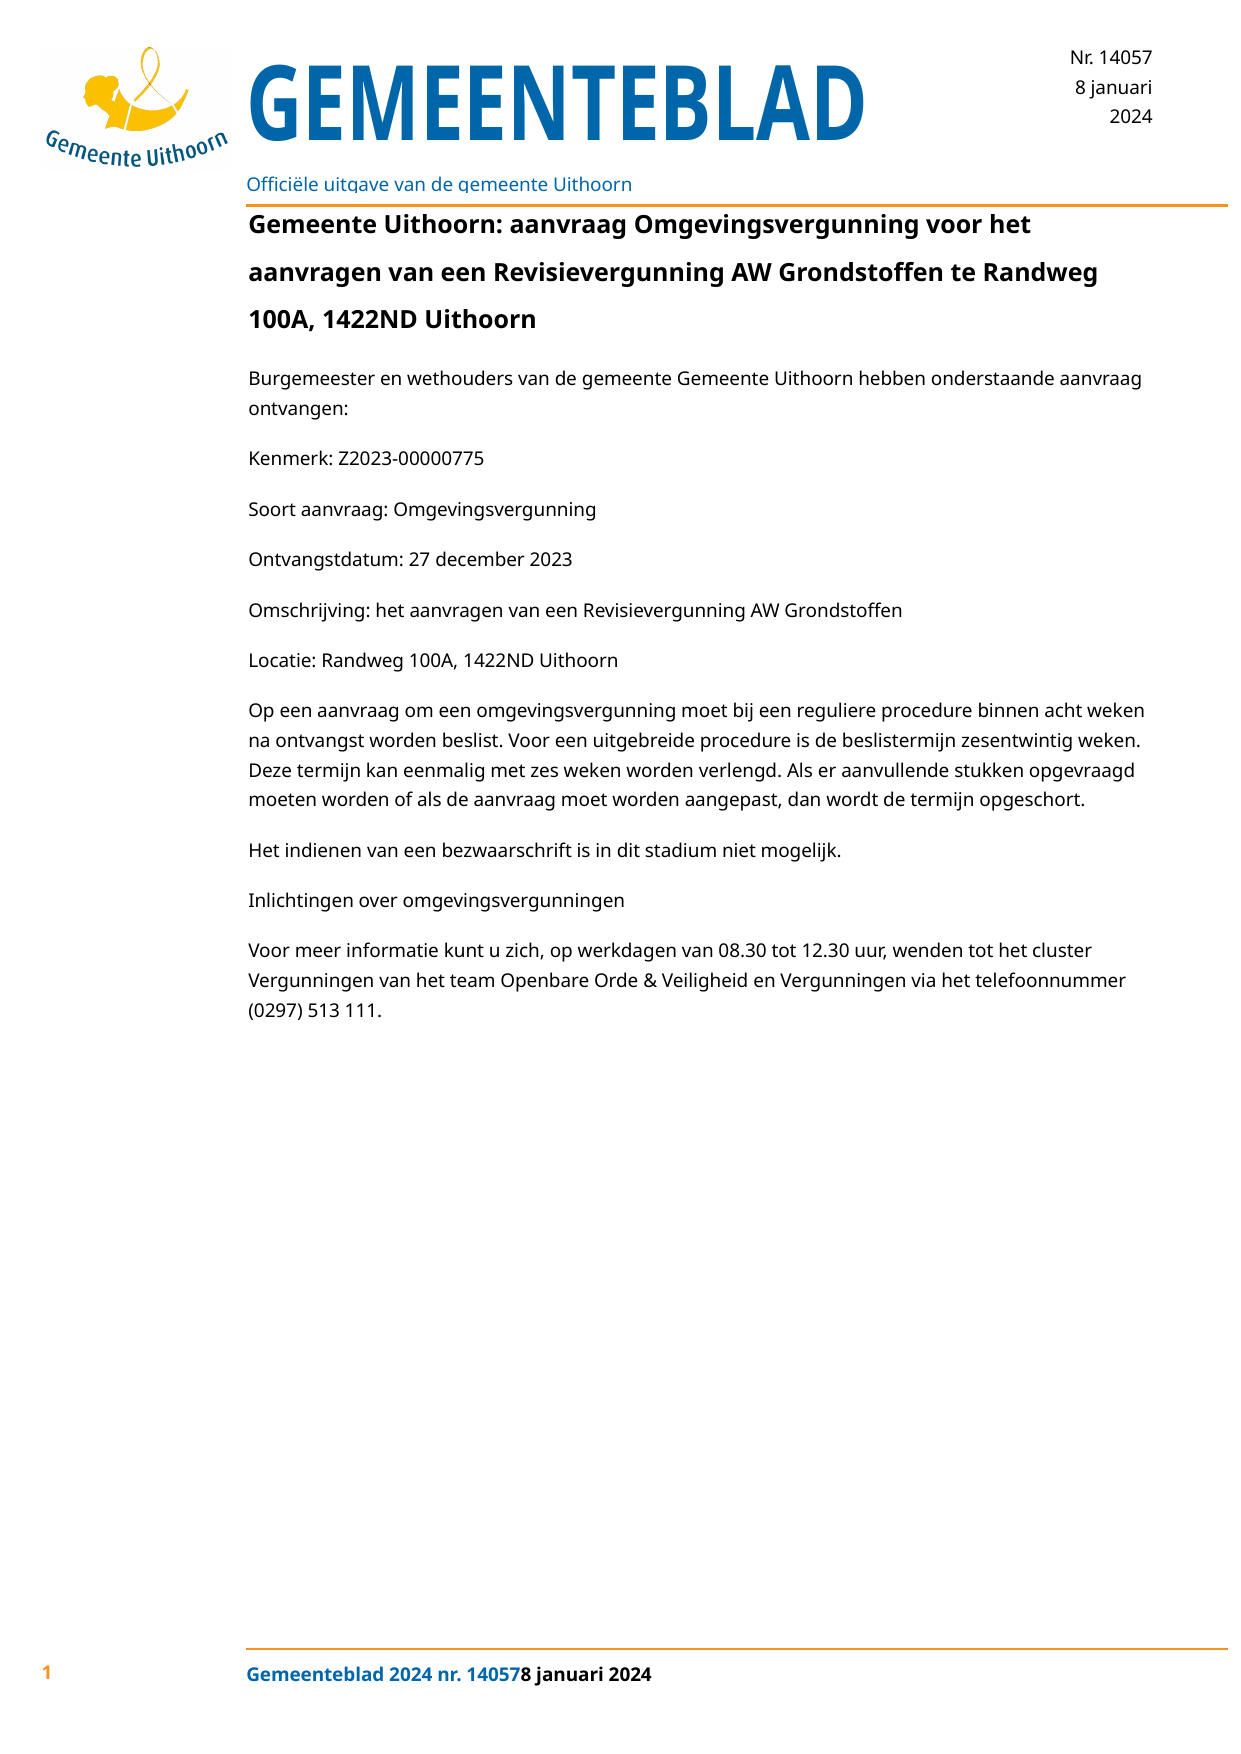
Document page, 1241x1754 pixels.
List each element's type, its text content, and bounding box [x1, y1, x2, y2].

text Burgemeester en wethouders van de gemeente Gemeente Uithoorn hebben onderstaande aanvraag ontvangen: [248, 366, 1152, 421]
text Voor meer informatie kunt u zich, op werkdagen van 08.30 tot 12.30 uur, wenden tot het cluster Vergunningen van het team Openbare Orde & Veiligheid en Vergunningen via het telefoonnummer (0297) 513 111. [248, 938, 1152, 1022]
text Kenmerk: Z2023-00000775 [248, 446, 1152, 471]
text Omschrijving: het aanvragen van een Revisievergunning AW Grondstoffen [248, 597, 1152, 622]
text Ontvangstdatum: 27 december 2023 [248, 546, 1152, 572]
picture [41, 47, 231, 172]
text Gemeente Uithoorn: aanvraag Omgevingsvergunning voor het aanvragen van een Revisievergunning AW Grondstoffen te Randweg 100A, 1422ND Uithoorn [248, 207, 1152, 336]
text Het indienen van een bezwaarschrift is in dit stadium niet mogelijk. [248, 837, 1152, 862]
text Op een aanvraag om een omgevingsvergunning moet bij een reguliere procedure binnen acht weken na ontvangst worden beslist. Voor een uitgebreide procedure is de beslistermijn zesentwintig weken. Deze termijn kan eenmalig met zes weken worden verlengd. Als er aanvullende stukken opgevraagd moeten worden of als de aanvraag moet worden aangepast, dan wordt de termijn opgeschort. [248, 698, 1152, 812]
text Locatie: Randweg 100A, 1422ND Uithoorn [248, 647, 1152, 673]
text Soort aanvraag: Omgevingsvergunning [248, 496, 1152, 522]
text Inlichtingen over omgevingsvergunningen [248, 887, 1152, 913]
